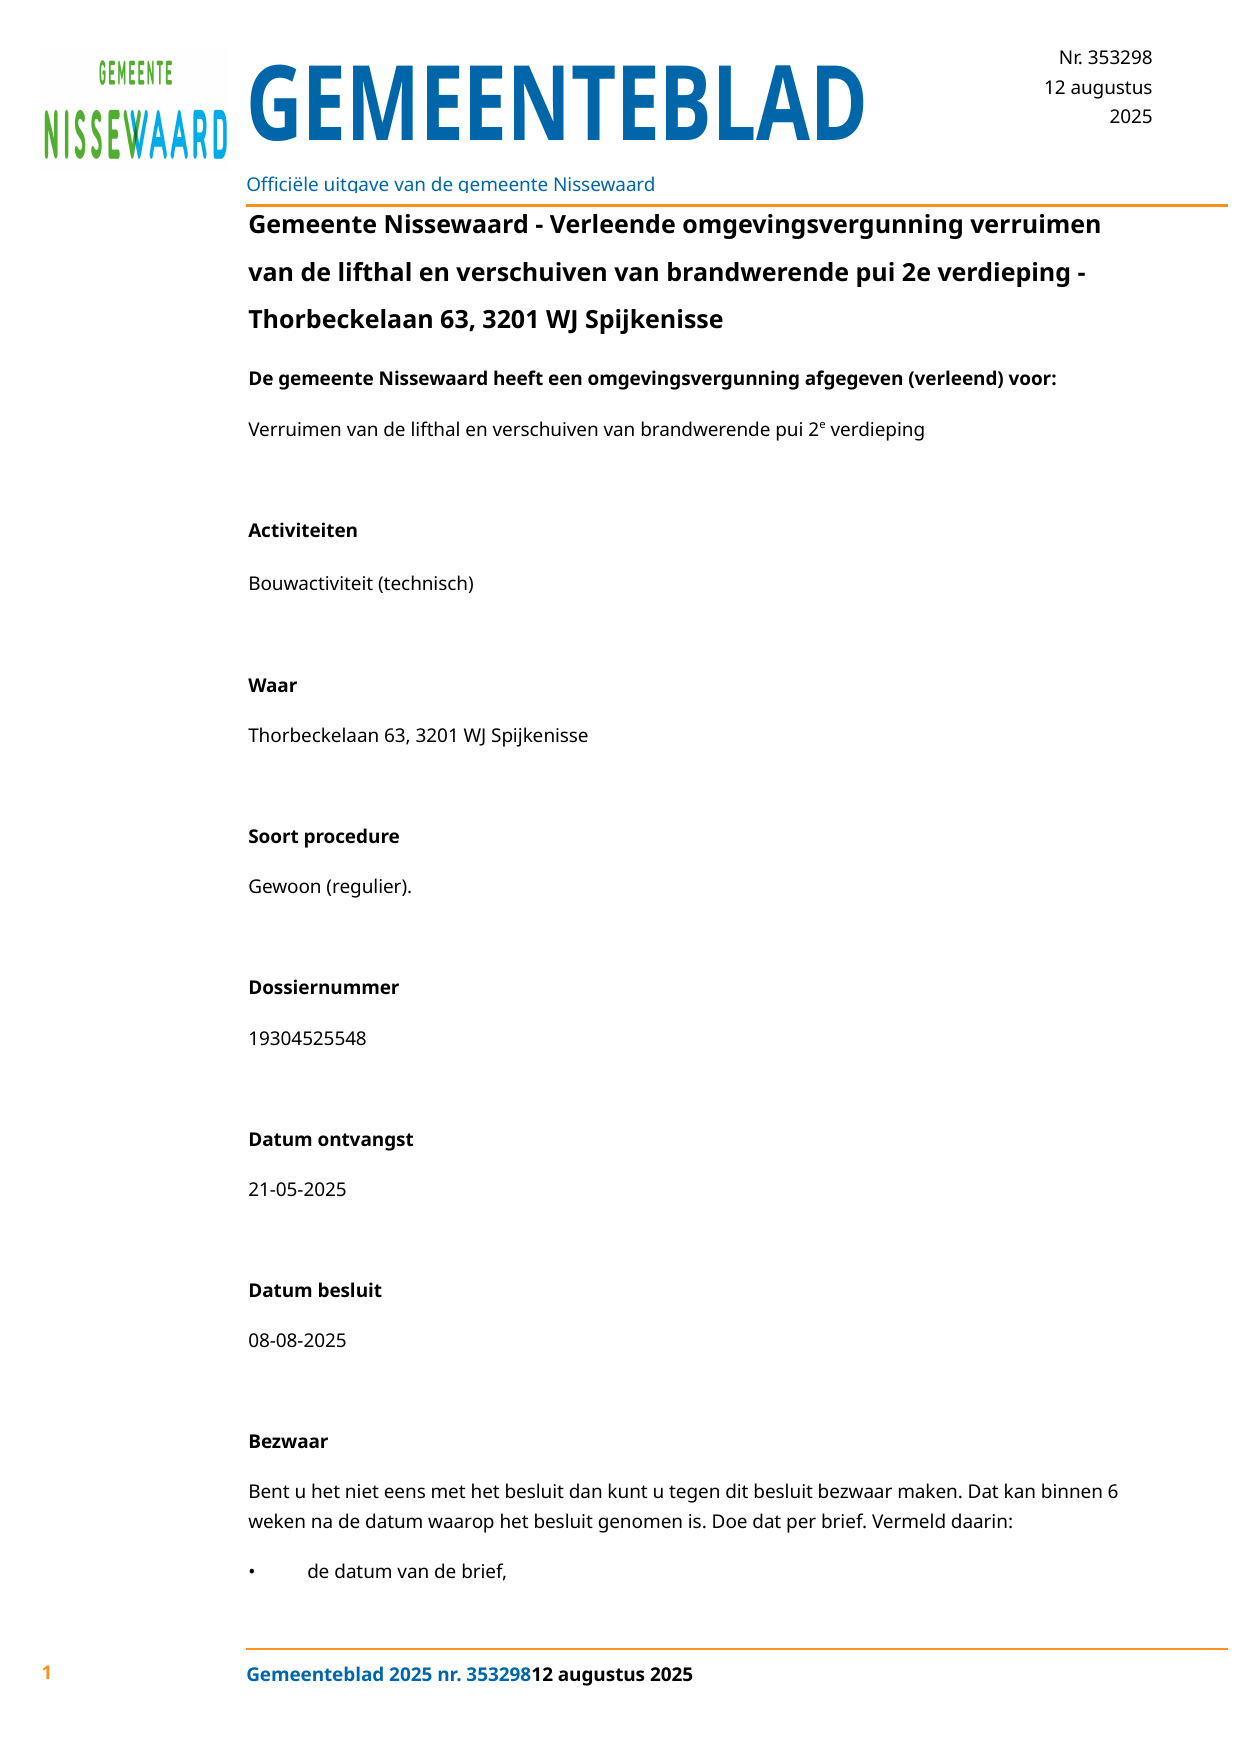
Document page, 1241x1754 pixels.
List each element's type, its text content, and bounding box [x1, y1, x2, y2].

text Bent u het niet eens met het besluit dan kunt u tegen dit besluit bezwaar maken. Dat kan binnen 6 weken na de datum waarop het besluit genomen is. Doe dat per brief. Vermeld daarin: [248, 1479, 1152, 1534]
picture [41, 47, 231, 172]
text Gewoon (regulier). [248, 874, 1152, 899]
text 19304525548 [248, 1025, 1152, 1051]
text 21-05-2025 [248, 1176, 1152, 1202]
text Soort procedure [248, 823, 1152, 849]
list de datum van de brief, [248, 1559, 1152, 1584]
text Bezwaar [248, 1428, 1152, 1454]
text Dossiernummer [248, 974, 1152, 1000]
text Waar [248, 672, 1152, 698]
text Gemeente Nissewaard - Verleende omgevingsvergunning verruimen van de lifthal en verschuiven van brandwerende pui 2e verdieping - Thorbeckelaan 63, 3201 WJ Spijkenisse [248, 207, 1152, 336]
text Datum besluit [248, 1277, 1152, 1303]
text Datum ontvangst [248, 1126, 1152, 1151]
text 08-08-2025 [248, 1327, 1152, 1353]
text Activiteiten [248, 517, 1152, 542]
text ﻿Bouwactiviteit (technisch) [248, 567, 1152, 596]
text Thorbeckelaan 63, 3201 WJ Spijkenisse [248, 722, 1152, 748]
text Verruimen van de lifthal en verschuiven van brandwerende pui 2e verdieping [248, 416, 1152, 442]
text De gemeente Nissewaard heeft een omgevingsvergunning afgegeven (verleend) voor: [248, 366, 1152, 391]
